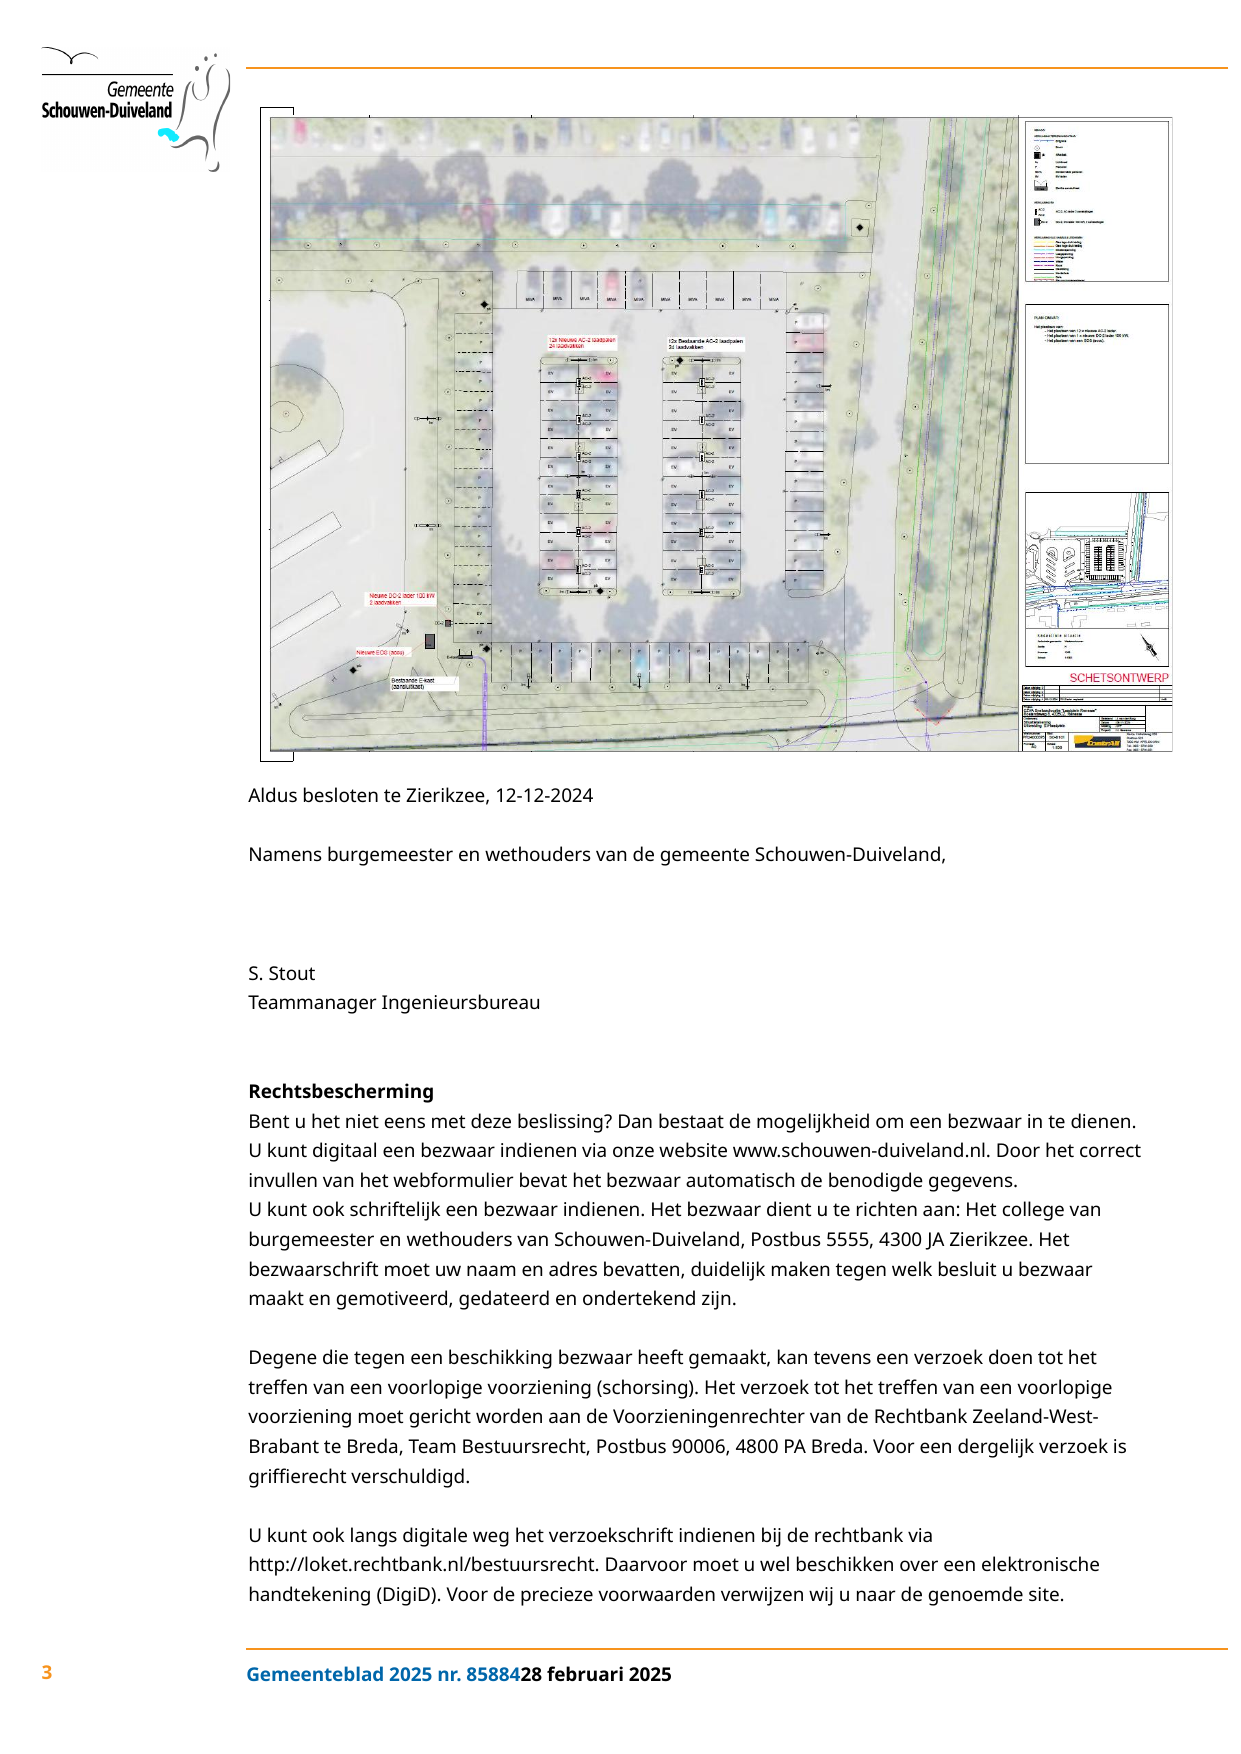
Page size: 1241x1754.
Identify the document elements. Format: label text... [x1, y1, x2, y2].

text Bent u het niet eens met deze beslissing? Dan bestaat de mogelijkheid om een bezwaar in te dienen. U kunt digitaal een bezwaar indienen via onze website www.schouwen-duiveland.nl. Door het correct invullen van het webformulier bevat het bezwaar automatisch de benodigde gegevens. [248, 1108, 1152, 1193]
text Namens burgemeester en wethouders van de gemeente Schouwen-Duiveland, [248, 842, 1152, 867]
text S. Stout [248, 960, 1152, 986]
text Degene die tegen een beschikking bezwaar heeft gemaakt, kan tevens een verzoek doen tot het treffen van een voorlopige voorziening (schorsing). Het verzoek tot het treffen van een voorlopige voorziening moet gericht worden aan de Voorzieningenrechter van de Rechtbank Zeeland-West-Brabant te Breda, Team Bestuursrecht, Postbus 90006, 4800 PA Breda. Voor een dergelijk verzoek is griffierecht verschuldigd. [248, 1344, 1152, 1488]
text Aldus besloten te Zierikzee, 12-12-2024 [248, 782, 1152, 808]
text U kunt ook langs digitale weg het verzoekschrift indienen bij de rechtbank via http://loket.rechtbank.nl/bestuursrecht. Daarvoor moet u wel beschikken over een elektronische handtekening (DigiD). Voor de precieze voorwaarden verwijzen wij u naar de genoemde site. [248, 1522, 1152, 1607]
text Teammanager Ingenieursbureau [248, 989, 1152, 1015]
text Rechtsbescherming [248, 1078, 1152, 1104]
picture [268, 115, 1173, 752]
picture [41, 47, 231, 172]
text U kunt ook schriftelijk een bezwaar indienen. Het bezwaar dient u te richten aan: Het college van burgemeester en wethouders van Schouwen-Duiveland, Postbus 5555, 4300 JA Zierikzee. Het bezwaarschrift moet uw naam en adres bevatten, duidelijk maken tegen welk besluit u bezwaar maakt en gemotiveerd, gedateerd en ondertekend zijn. [248, 1197, 1152, 1311]
